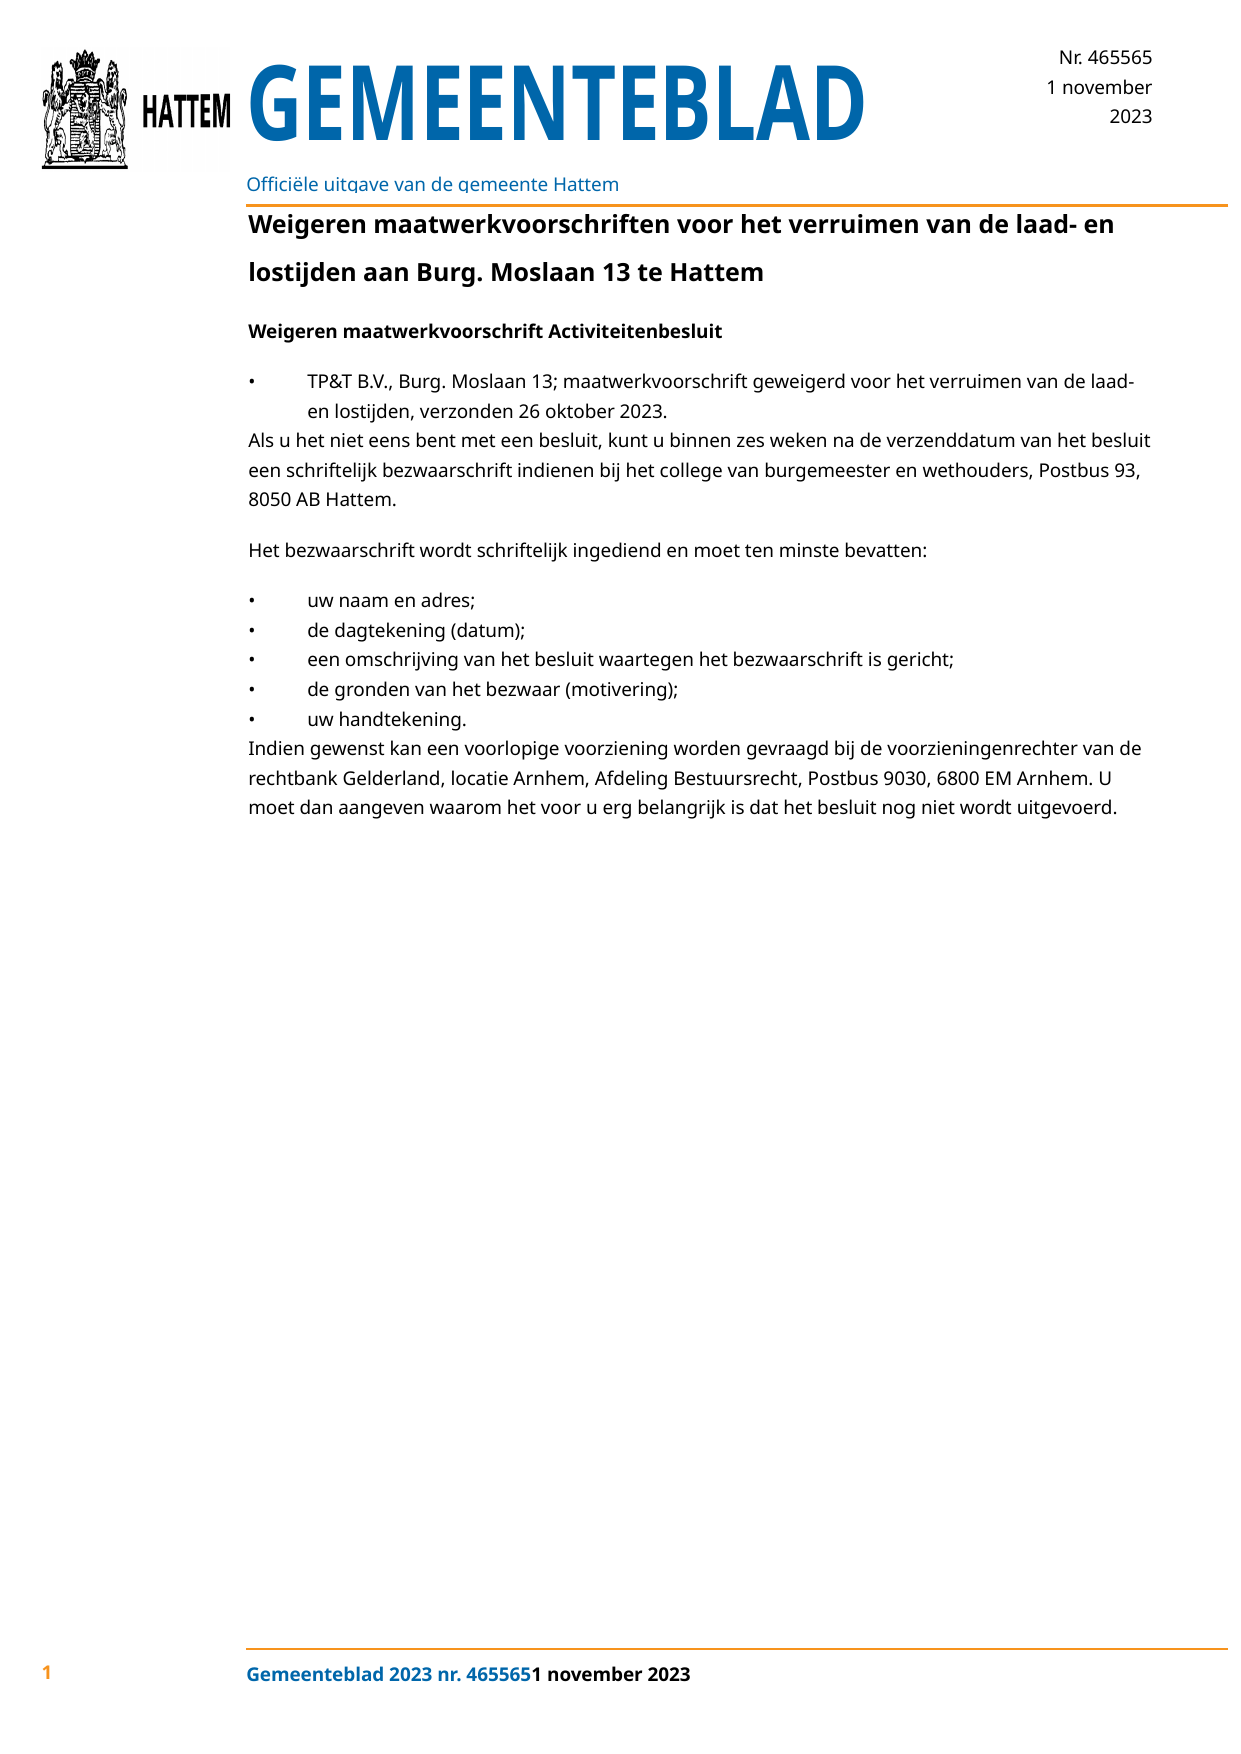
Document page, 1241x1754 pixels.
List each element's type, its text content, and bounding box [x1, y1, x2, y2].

text Weigeren maatwerkvoorschriften voor het verruimen van de laad- en lostijden aan Burg. Moslaan 13 te Hattem [248, 207, 1152, 288]
list TP&T B.V., Burg. Moslaan 13; maatwerkvoorschrift geweigerd voor het verruimen van de laad- en lostijden, verzonden 26 oktober 2023. [248, 368, 1152, 424]
list een omschrijving van het besluit waartegen het bezwaarschrift is gericht; [248, 647, 1152, 672]
text Indien gewenst kan een voorlopige voorziening worden gevraagd bij de voorzieningenrechter van de rechtbank Gelderland, locatie Arnhem, Afdeling Bestuursrecht, Postbus 9030, 6800 EM Arnhem. U moet dan aangeven waarom het voor u erg belangrijk is dat het besluit nog niet wordt uitgevoerd. [248, 735, 1152, 820]
text Het bezwaarschrift wordt schriftelijk ingediend en moet ten minste bevatten: [248, 537, 1152, 563]
list uw naam en adres; [248, 587, 1152, 613]
text Als u het niet eens bent met een besluit, kunt u binnen zes weken na de verzenddatum van het besluit een schriftelijk bezwaarschrift indienen bij het college van burgemeester en wethouders, Postbus 93, 8050 AB Hattem. [248, 427, 1152, 512]
list de gronden van het bezwaar (motivering); [248, 676, 1152, 702]
list de dagtekening (datum); [248, 617, 1152, 643]
text Weigeren maatwerkvoorschrift Activiteitenbesluit [248, 318, 1152, 344]
picture [41, 47, 231, 172]
list uw handtekening. [248, 706, 1152, 732]
